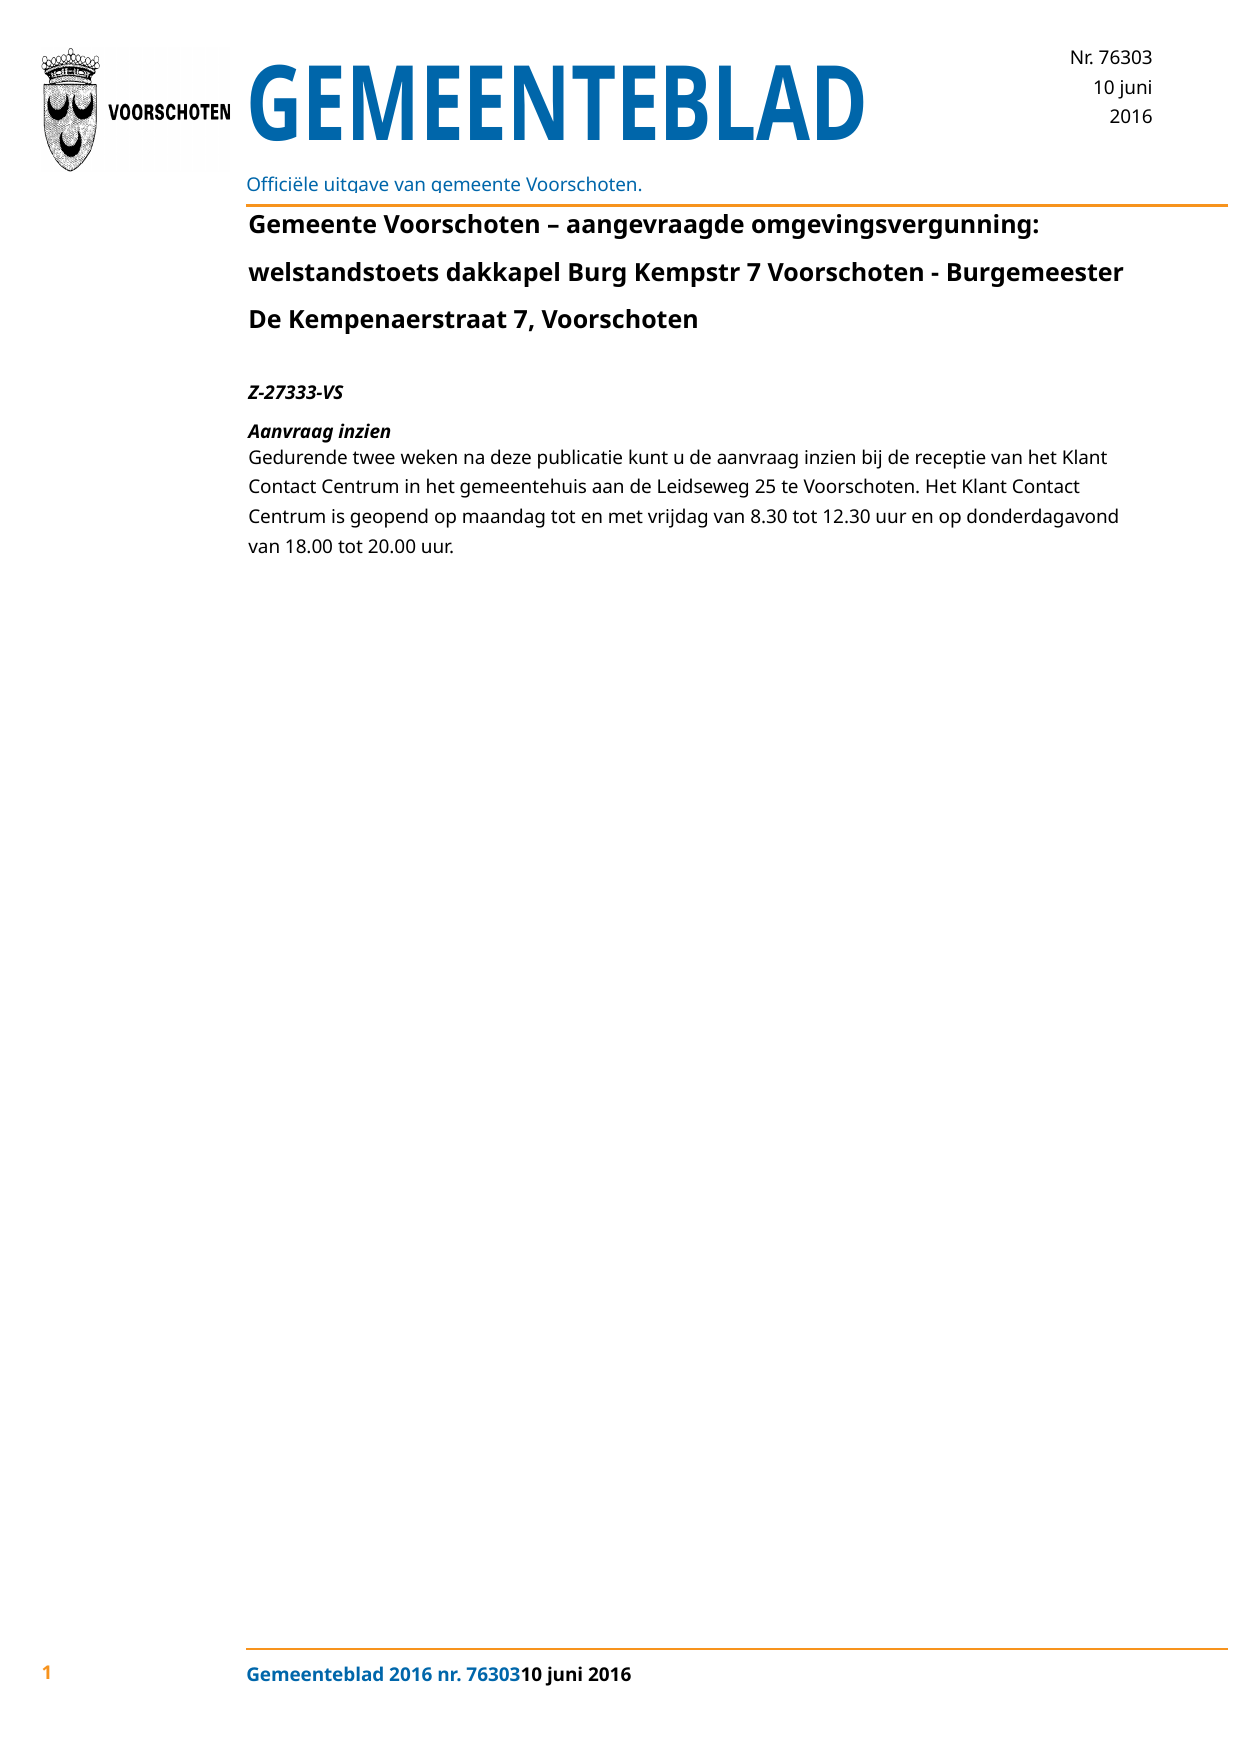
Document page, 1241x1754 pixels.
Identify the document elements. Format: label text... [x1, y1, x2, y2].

text Gemeente Voorschoten – aangevraagde omgevingsvergunning: welstandstoets dakkapel Burg Kempstr 7 Voorschoten - Burgemeester De Kempenaerstraat 7, Voorschoten [248, 207, 1152, 336]
text Aanvraag inzien [248, 418, 1152, 444]
picture [41, 47, 231, 172]
text Gedurende twee weken na deze publicatie kunt u de aanvraag inzien bij de receptie van het Klant Contact Centrum in het gemeentehuis aan de Leidseweg 25 te Voorschoten. Het Klant Contact Centrum is geopend op maandag tot en met vrijdag van 8.30 tot 12.30 uur en op donderdagavond van 18.00 tot 20.00 uur. [248, 444, 1152, 558]
text Z-27333-VS [248, 379, 1152, 405]
